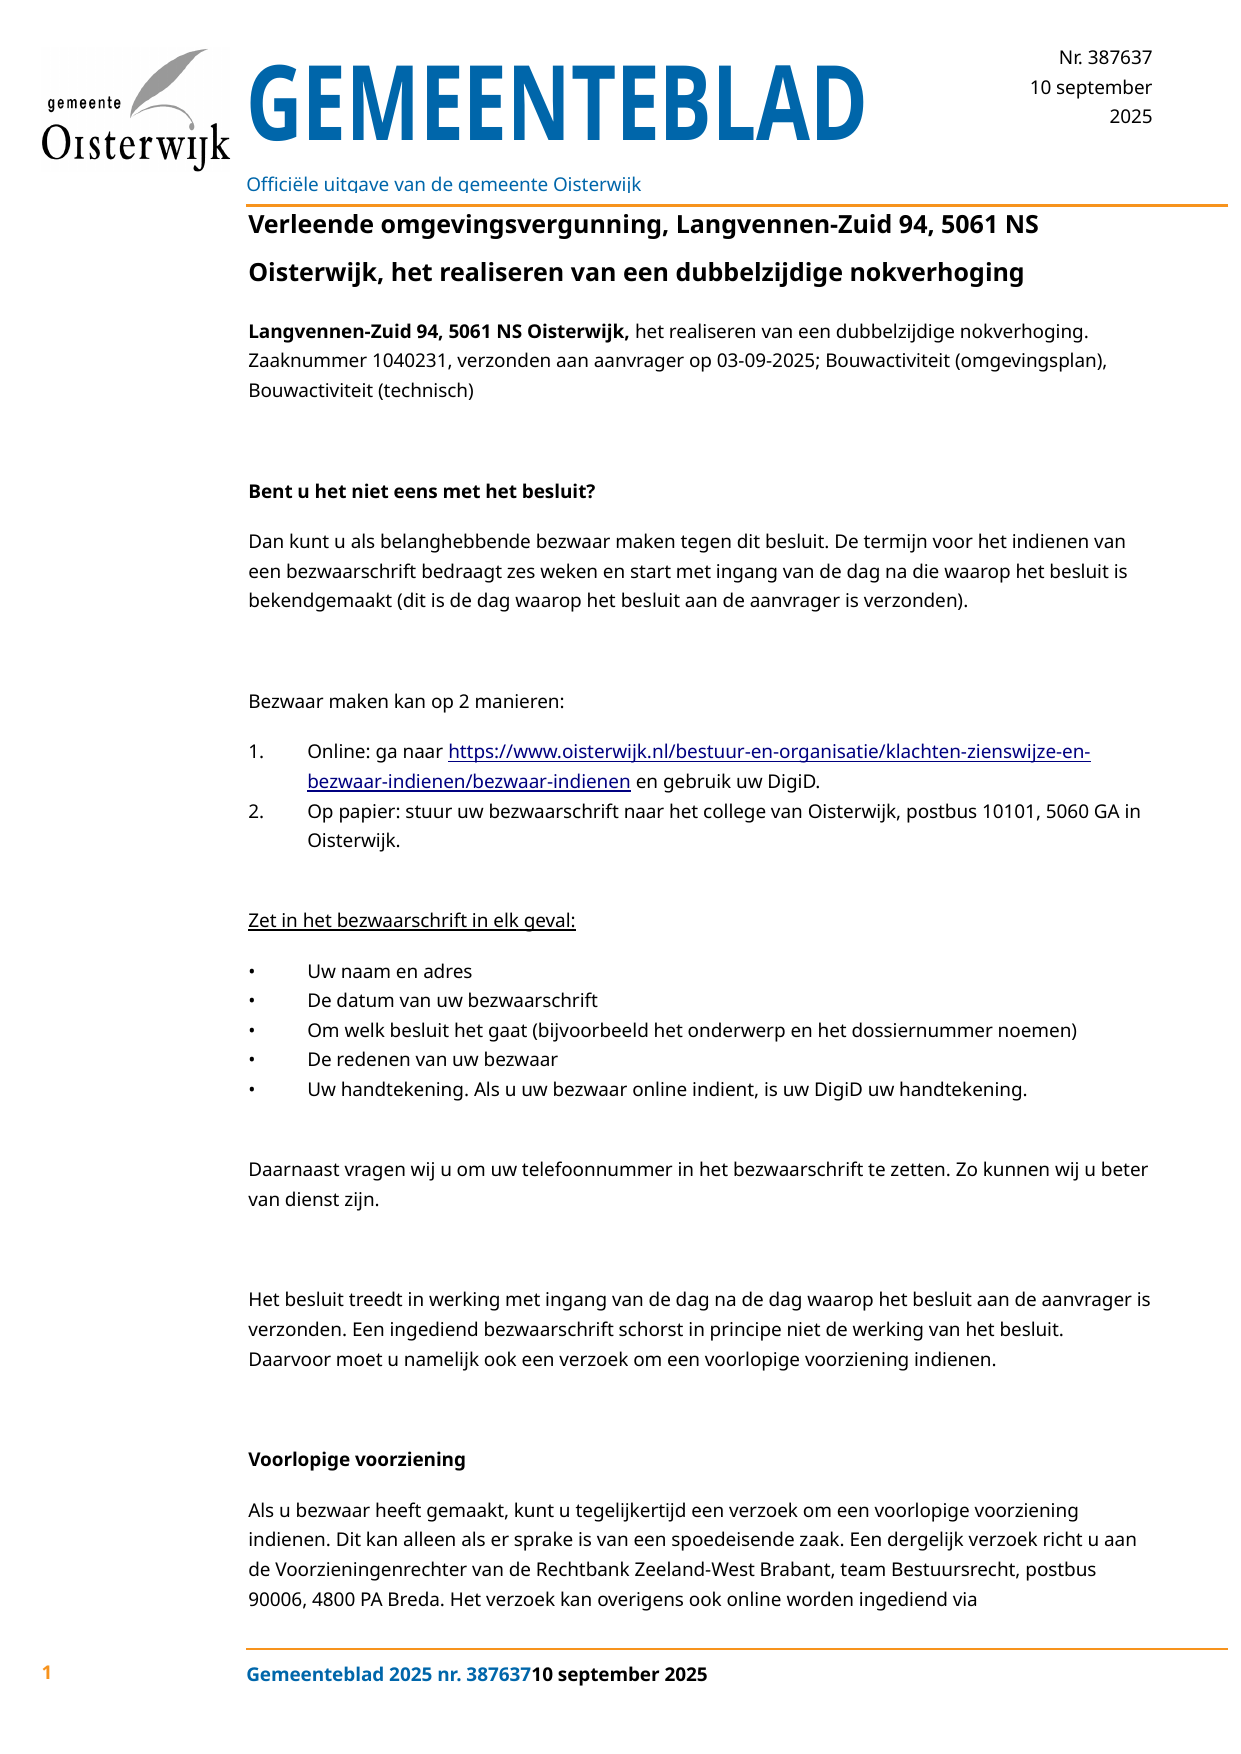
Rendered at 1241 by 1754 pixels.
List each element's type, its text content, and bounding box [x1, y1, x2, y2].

text Dan kunt u als belanghebbende bezwaar maken tegen dit besluit. De termijn voor het indienen van een bezwaarschrift bedraagt zes weken en start met ingang van de dag na die waarop het besluit is bekendgemaakt (dit is de dag waarop het besluit aan de aanvrager is verzonden). [248, 528, 1152, 613]
text Langvennen-Zuid 94, 5061 NS Oisterwijk, het realiseren van een dubbelzijdige nokverhoging. Zaaknummer 1040231, verzonden aan aanvrager op 03-09-2025; Bouwactiviteit (omgevingsplan), Bouwactiviteit (technisch) [248, 318, 1152, 403]
list De datum van uw bezwaarschrift [248, 987, 1152, 1013]
list Op papier: stuur uw bezwaarschrift naar het college van Oisterwijk, postbus 10101, 5060 GA in Oisterwijk. [248, 798, 1152, 853]
text Voorlopige voorziening [248, 1447, 1152, 1472]
list Online: ga naar https://www.oisterwijk.nl/bestuur-en-organisatie/klachten-zienswijze-en-bezwaar-indienen/bezwaar-indienen en gebruik uw DigiD. [248, 739, 1152, 794]
list De redenen van uw bezwaar [248, 1047, 1152, 1072]
list Uw handtekening. Als u uw bezwaar online indient, is uw DigiD uw handtekening. [248, 1076, 1152, 1102]
text Daarnaast vragen wij u om uw telefoonnummer in het bezwaarschrift te zetten. Zo kunnen wij u beter van dienst zijn. [248, 1156, 1152, 1212]
text Het besluit treedt in werking met ingang van de dag na de dag waarop het besluit aan de aanvrager is verzonden. Een ingediend bezwaarschrift schorst in principe niet de werking van het besluit. Daarvoor moet u namelijk ook een verzoek om een voorlopige voorziening indienen. [248, 1287, 1152, 1372]
text Verleende omgevingsvergunning, Langvennen-Zuid 94, 5061 NS Oisterwijk, het realiseren van een dubbelzijdige nokverhoging [248, 207, 1152, 288]
picture [41, 47, 231, 172]
text Bezwaar maken kan op 2 manieren: [248, 688, 1152, 714]
list Om welk besluit het gaat (bijvoorbeeld het onderwerp en het dossiernummer noemen) [248, 1017, 1152, 1043]
text Zet in het bezwaarschrift in elk geval: [248, 907, 1152, 933]
list Uw naam en adres [248, 958, 1152, 984]
text Als u bezwaar heeft gemaakt, kunt u tegelijkertijd een verzoek om een voorlopige voorziening indienen. Dit kan alleen als er sprake is van een spoedeisende zaak. Een dergelijk verzoek richt u aan de Voorzieningenrechter van de Rechtbank Zeeland-West Brabant, team Bestuursrecht, postbus 90006, 4800 PA Breda. Het verzoek kan overigens ook online worden ingediend via [248, 1497, 1152, 1612]
text Bent u het niet eens met het besluit? [248, 478, 1152, 504]
